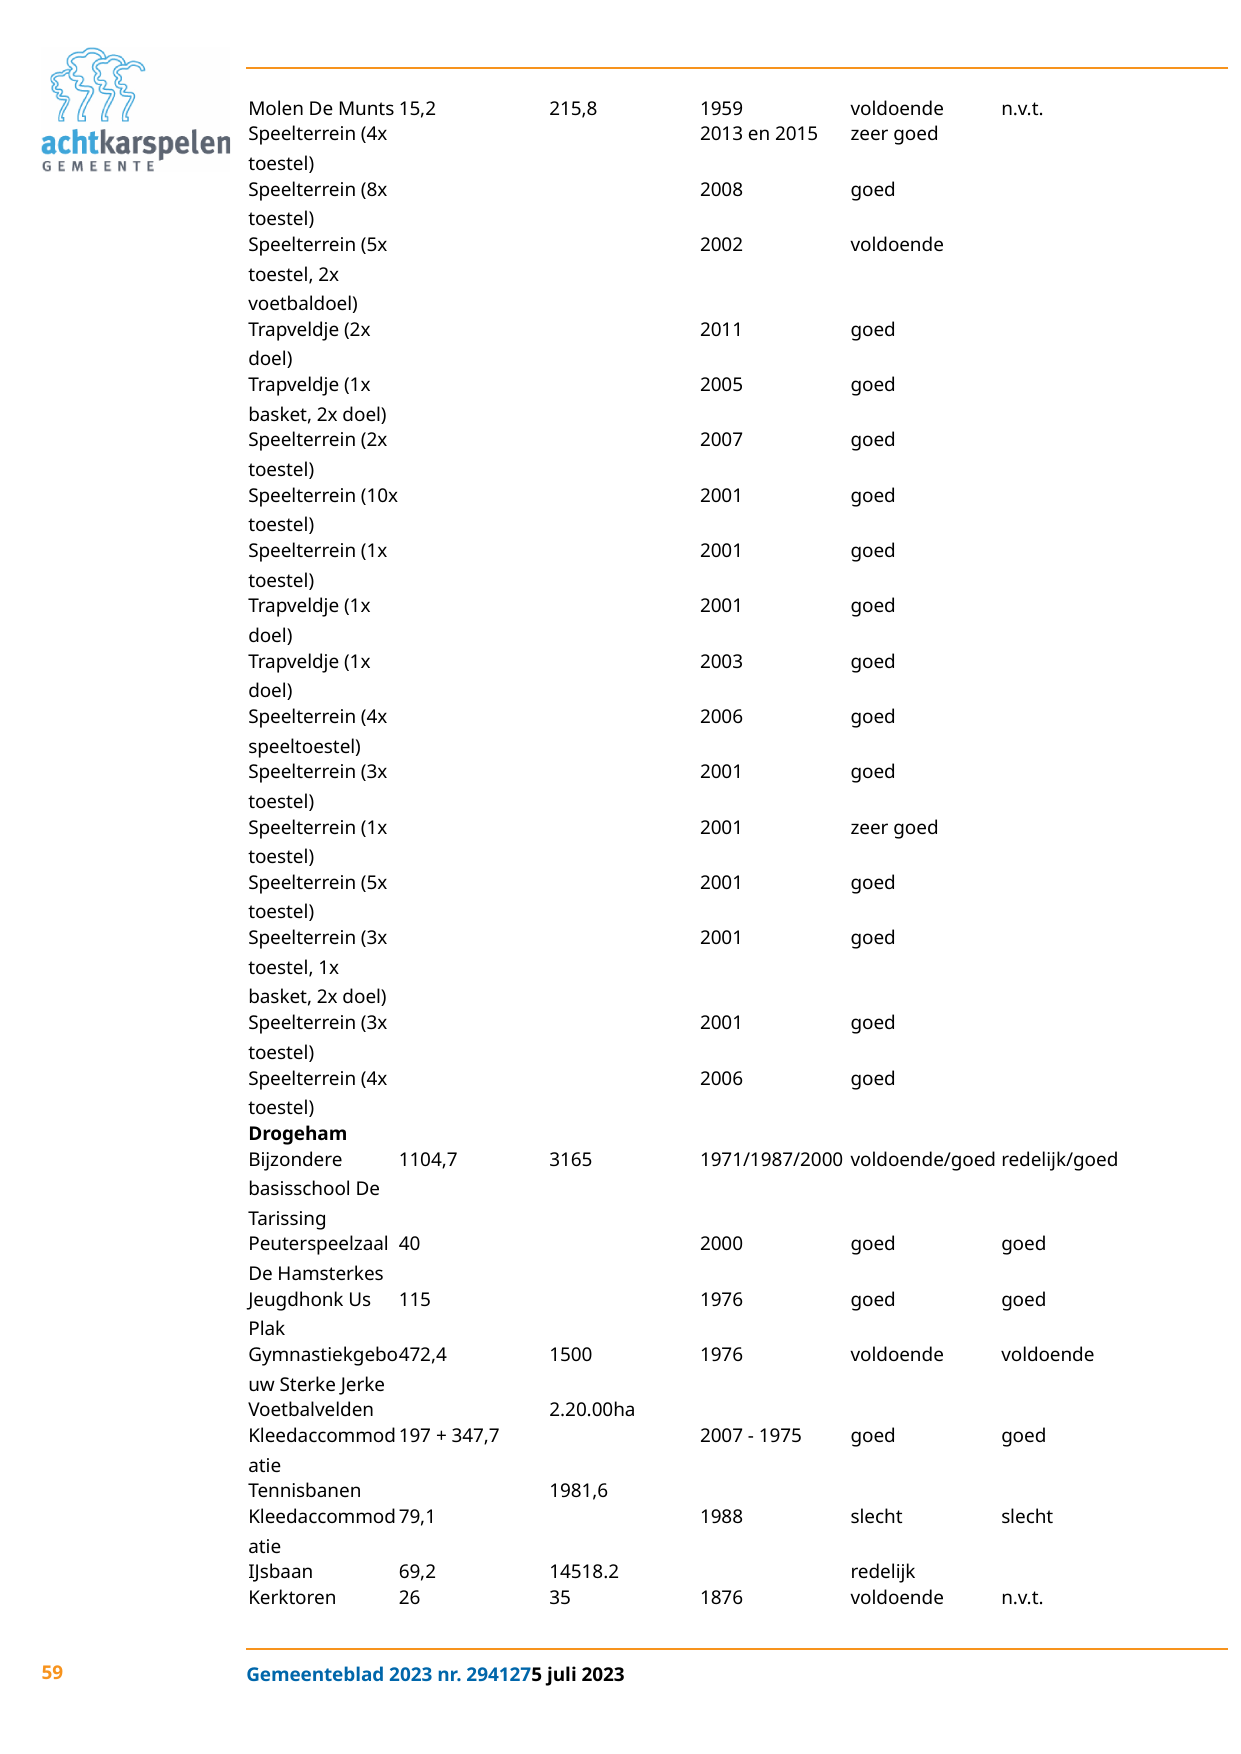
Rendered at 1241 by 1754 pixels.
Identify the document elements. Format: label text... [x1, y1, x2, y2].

table_cell [549, 427, 700, 482]
table_cell [700, 1478, 850, 1503]
table_cell n.v.t. [1001, 95, 1152, 121]
table_cell redelijk [850, 1559, 1001, 1584]
table_cell goed [850, 1065, 1001, 1120]
table_cell [399, 371, 549, 427]
table_cell 2001 [700, 814, 850, 869]
table_cell [1001, 703, 1152, 758]
table_cell 14518.2 [549, 1559, 700, 1584]
table_cell [1001, 925, 1152, 1009]
table_cell Trapveldje (1x basket, 2x doel) [248, 371, 398, 427]
table_cell Speelterrein (2x toestel) [248, 427, 398, 482]
table_cell 2001 [700, 1009, 850, 1065]
table_cell IJsbaan [248, 1559, 398, 1584]
table_cell 26 [399, 1584, 549, 1610]
table_cell 35 [549, 1584, 700, 1610]
table_cell [549, 176, 700, 231]
table_cell [399, 814, 549, 869]
table_cell Speelterrein (1x toestel) [248, 814, 398, 869]
table_cell 2006 [700, 1065, 850, 1120]
table_cell 2001 [700, 759, 850, 814]
table_cell goed [850, 593, 1001, 648]
table_cell goed [850, 482, 1001, 537]
table_cell Kleedaccommodatie [248, 1422, 398, 1478]
table_cell [1001, 648, 1152, 703]
table_cell 2007 [700, 427, 850, 482]
table_cell [399, 537, 549, 593]
table_cell [399, 703, 549, 758]
table_cell [1001, 814, 1152, 869]
table_cell Speelterrein (4x toestel) [248, 1065, 398, 1120]
table_cell [1001, 1009, 1152, 1065]
table_cell [1001, 869, 1152, 924]
table_cell goed [850, 759, 1001, 814]
table_cell voldoende [1001, 1341, 1152, 1397]
table_cell 1959 [700, 95, 850, 121]
table_cell [1001, 1065, 1152, 1120]
table_cell Bijzondere basisschool De Tarissing [248, 1146, 398, 1231]
table_cell [1001, 176, 1152, 231]
table_cell [549, 1065, 700, 1120]
table_cell voldoende [850, 231, 1001, 316]
table_cell [549, 648, 700, 703]
table_cell [1001, 1120, 1152, 1146]
table_cell [549, 231, 700, 316]
table_cell Molen De Munts [248, 95, 398, 121]
table_cell goed [850, 648, 1001, 703]
table_cell zeer goed [850, 121, 1001, 176]
table_cell 115 [399, 1286, 549, 1341]
table_cell [1001, 371, 1152, 427]
table_cell 2011 [700, 316, 850, 371]
table_cell [549, 1422, 700, 1478]
table_cell 2000 [700, 1231, 850, 1286]
table_cell Kleedaccommodatie [248, 1503, 398, 1559]
table_cell goed [850, 537, 1001, 593]
table_cell 197 + 347,7 [399, 1422, 549, 1478]
table_cell goed [1001, 1231, 1152, 1286]
table_cell [549, 1009, 700, 1065]
table_cell [399, 176, 549, 231]
table_cell goed [850, 869, 1001, 924]
table_cell [1001, 537, 1152, 593]
table_cell voldoende [850, 1341, 1001, 1397]
table_cell 2001 [700, 482, 850, 537]
table_cell zeer goed [850, 814, 1001, 869]
table_cell [549, 814, 700, 869]
table_cell 2.20.00ha [549, 1397, 700, 1422]
table_cell Speelterrein (10x toestel) [248, 482, 398, 537]
table_cell [399, 1478, 549, 1503]
table_cell 1971/1987/2000 [700, 1146, 850, 1231]
table_cell [549, 121, 700, 176]
table_cell Trapveldje (1x doel) [248, 593, 398, 648]
table_cell voldoende [850, 95, 1001, 121]
table_cell [399, 121, 549, 176]
table_cell [549, 869, 700, 924]
table_cell [549, 1286, 700, 1341]
table_cell 2005 [700, 371, 850, 427]
table_cell 2001 [700, 593, 850, 648]
table_cell 2001 [700, 925, 850, 1009]
table_cell [1001, 1559, 1152, 1584]
table_cell Trapveldje (1x doel) [248, 648, 398, 703]
table_cell 1500 [549, 1341, 700, 1397]
table_cell goed [850, 371, 1001, 427]
table_cell 2007 - 1975 [700, 1422, 850, 1478]
table_cell [1001, 1478, 1152, 1503]
table_cell [850, 1478, 1001, 1503]
table_cell [549, 593, 700, 648]
table_cell 1988 [700, 1503, 850, 1559]
table_cell 2006 [700, 703, 850, 758]
table_cell 1876 [700, 1584, 850, 1610]
table_cell 1981,6 [549, 1478, 700, 1503]
table_cell goed [850, 427, 1001, 482]
table_cell [399, 869, 549, 924]
table_cell [399, 593, 549, 648]
table_cell Tennisbanen [248, 1478, 398, 1503]
table_cell voldoende/goed [850, 1146, 1001, 1231]
table_cell [1001, 427, 1152, 482]
table_cell Speelterrein (5x toestel) [248, 869, 398, 924]
table_cell Speelterrein (3x toestel) [248, 759, 398, 814]
table_cell redelijk/goed [1001, 1146, 1152, 1231]
table_cell Kerktoren [248, 1584, 398, 1610]
table_cell [399, 925, 549, 1009]
table_cell [399, 1065, 549, 1120]
table_cell [1001, 316, 1152, 371]
table_cell [549, 759, 700, 814]
table_cell 215,8 [549, 95, 700, 121]
table_cell 472,4 [399, 1341, 549, 1397]
table_cell [1001, 231, 1152, 316]
table_cell goed [850, 1231, 1001, 1286]
table_cell 1976 [700, 1286, 850, 1341]
table_cell [549, 1503, 700, 1559]
table_cell n.v.t. [1001, 1584, 1152, 1610]
table_cell 3165 [549, 1146, 700, 1231]
table_cell Peuterspeelzaal De Hamsterkes [248, 1231, 398, 1286]
table_cell [549, 537, 700, 593]
table_cell [700, 1397, 850, 1422]
table_cell goed [850, 703, 1001, 758]
table_cell [850, 1397, 1001, 1422]
table_cell [1001, 1397, 1152, 1422]
table_cell goed [850, 316, 1001, 371]
table_cell [549, 1120, 700, 1146]
table_cell [1001, 482, 1152, 537]
table_cell [399, 482, 549, 537]
table_cell [700, 1120, 850, 1146]
table_cell goed [1001, 1286, 1152, 1341]
table_cell slecht [850, 1503, 1001, 1559]
table_cell Speelterrein (3x toestel) [248, 1009, 398, 1065]
table_cell 2001 [700, 537, 850, 593]
table_cell goed [850, 176, 1001, 231]
table_cell [549, 925, 700, 1009]
table_cell Speelterrein (3x toestel, 1x basket, 2x doel) [248, 925, 398, 1009]
table_cell voldoende [850, 1584, 1001, 1610]
table_cell 15,2 [399, 95, 549, 121]
table_cell [850, 1120, 1001, 1146]
table_cell [549, 482, 700, 537]
table_cell 1104,7 [399, 1146, 549, 1231]
table_cell [399, 1120, 549, 1146]
table_cell [700, 1559, 850, 1584]
table_cell goed [850, 925, 1001, 1009]
table_cell 79,1 [399, 1503, 549, 1559]
table_cell [399, 231, 549, 316]
table_cell [399, 1397, 549, 1422]
table_cell slecht [1001, 1503, 1152, 1559]
table_cell Speelterrein (8x toestel) [248, 176, 398, 231]
table_cell 2008 [700, 176, 850, 231]
table_cell 2002 [700, 231, 850, 316]
table_cell Voetbalvelden [248, 1397, 398, 1422]
table_cell [549, 316, 700, 371]
table_cell [1001, 593, 1152, 648]
table_cell Speelterrein (4x speeltoestel) [248, 703, 398, 758]
table_cell Speelterrein (1x toestel) [248, 537, 398, 593]
table_cell [399, 427, 549, 482]
table_cell [399, 648, 549, 703]
table_cell goed [850, 1422, 1001, 1478]
table_cell [399, 316, 549, 371]
table_cell goed [850, 1286, 1001, 1341]
table_cell Gymnastiekgebouw Sterke Jerke [248, 1341, 398, 1397]
table_cell 40 [399, 1231, 549, 1286]
table_cell 1976 [700, 1341, 850, 1397]
table_cell [549, 1231, 700, 1286]
table_cell 2003 [700, 648, 850, 703]
table_cell Jeugdhonk Us Plak [248, 1286, 398, 1341]
table_cell [1001, 759, 1152, 814]
table_cell 2013 en 2015 [700, 121, 850, 176]
table_cell Trapveldje (2x doel) [248, 316, 398, 371]
table_cell Speelterrein (4x toestel) [248, 121, 398, 176]
table_cell goed [850, 1009, 1001, 1065]
table_cell 2001 [700, 869, 850, 924]
picture [41, 47, 231, 172]
table_cell [549, 371, 700, 427]
table_cell 69,2 [399, 1559, 549, 1584]
table_cell Speelterrein (5x toestel, 2x voetbaldoel) [248, 231, 398, 316]
table_cell [399, 759, 549, 814]
table_cell [399, 1009, 549, 1065]
table_cell Drogeham [248, 1120, 398, 1146]
table_cell goed [1001, 1422, 1152, 1478]
table_cell [549, 703, 700, 758]
table_cell [1001, 121, 1152, 176]
